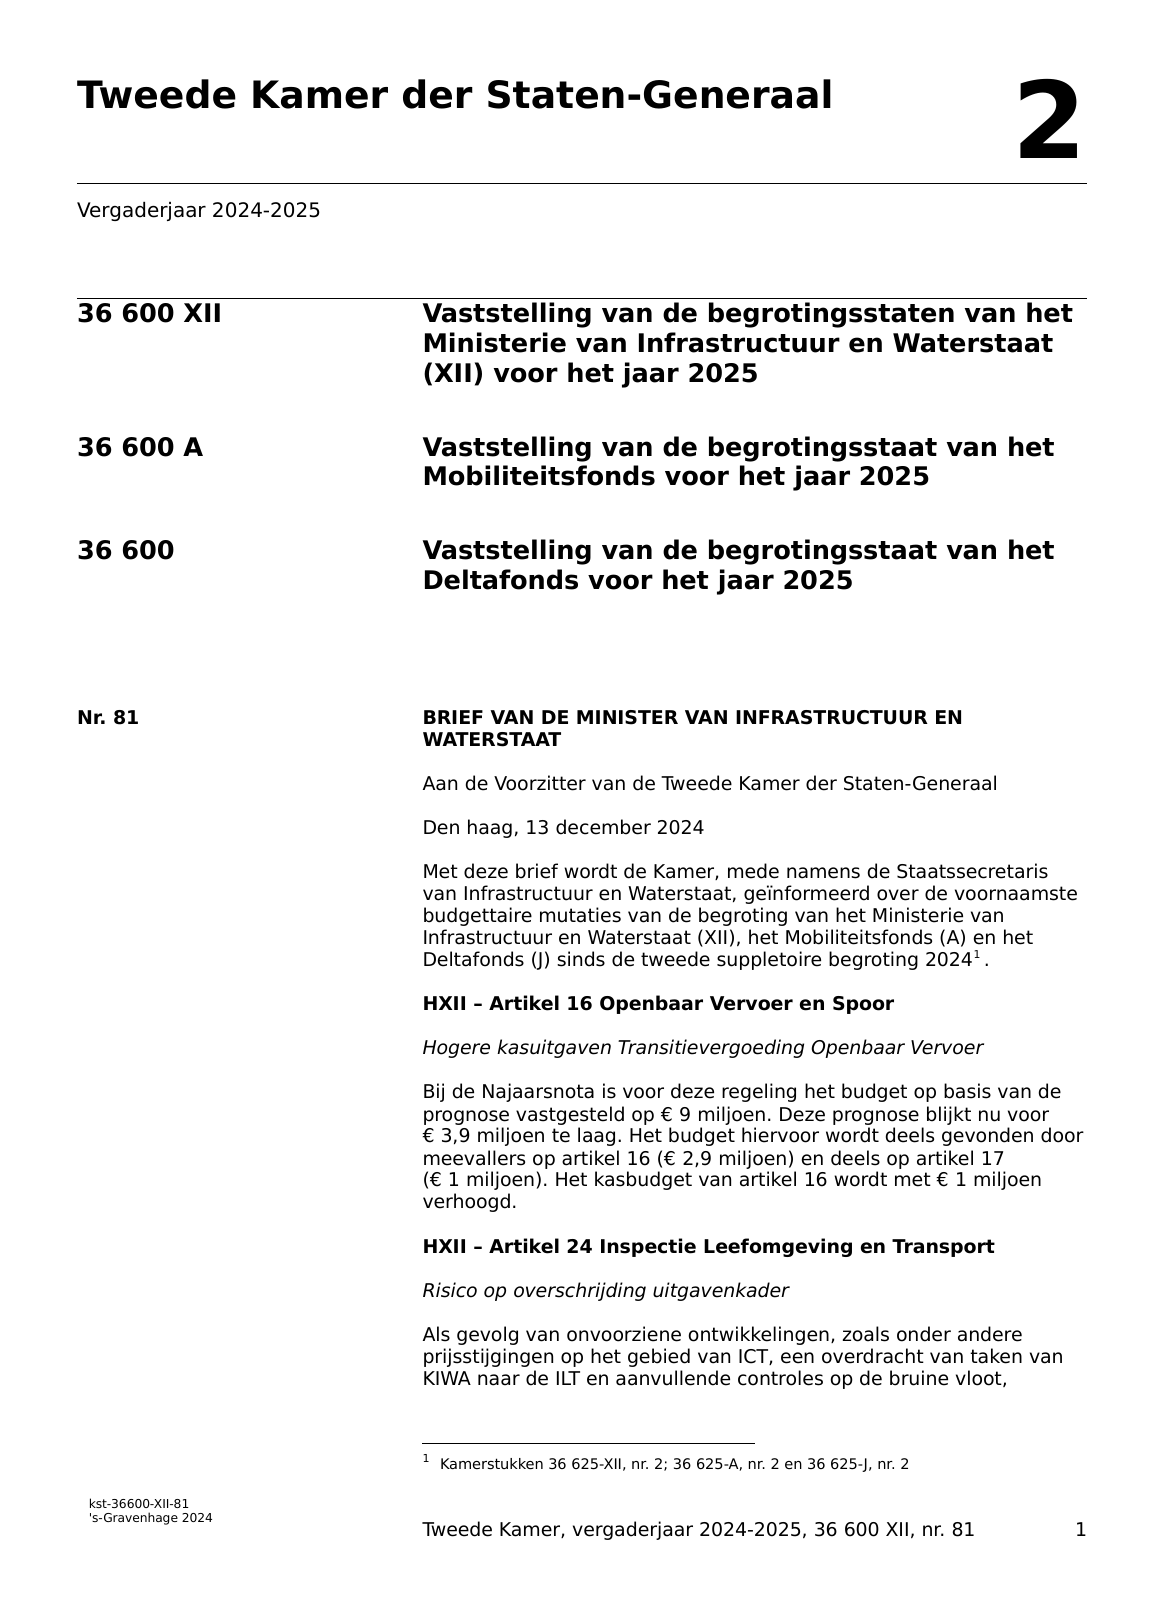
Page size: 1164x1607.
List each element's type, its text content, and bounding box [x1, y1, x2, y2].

subtitle Hogere kasuitgaven Transitievergoeding Openbaar Vervoer [422, 1037, 1087, 1059]
subtitle 36 600 A Vaststelling van de begrotingsstaat van het Mobiliteitsfonds voor het jaar 2025 [77, 432, 1087, 492]
subtitle HXII – Artikel 16 Openbaar Vervoer en Spoor [422, 993, 1087, 1015]
text Met deze brief wordt de Kamer, mede namens de Staatssecretaris van Infrastructuur en Waterstaat, geïnformeerd over de voornaamste budgettaire mutaties van de begroting van het Ministerie van Infrastructuur en Waterstaat (XII), het Mobiliteitsfonds (A) en het Deltafonds (J) sinds de tweede suppletoire begroting 2024. [422, 861, 1087, 971]
table_header Tweede Kamer der Staten-Generaal [77, 59, 886, 183]
subtitle Risico op overschrijding uitgavenkader [422, 1280, 1087, 1302]
text Den haag, 13 december 2024 [422, 817, 1087, 839]
subtitle 36 600 Vaststelling van de begrotingsstaat van het Deltafonds voor het jaar 2025 [77, 536, 1087, 596]
text Bij de Najaarsnota is voor deze regeling het budget op basis van de prognose vastgesteld op € 9 miljoen. Deze prognose blijkt nu voor € 3,9 miljoen te laag. Het budget hiervoor wordt deels gevonden door meevallers op artikel 16 (€ 2,9 miljoen) en deels op artikel 17 (€ 1 miljoen). Het kasbudget van artikel 16 wordt met € 1 miljoen verhoogd. [422, 1081, 1087, 1213]
subtitle 36 600 XII Vaststelling van de begrotingsstaten van het Ministerie van Infrastructuur en Waterstaat (XII) voor het jaar 2025 [77, 299, 1087, 388]
subtitle HXII – Artikel 24 Inspectie Leefomgeving en Transport [422, 1236, 1087, 1257]
text Aan de Voorzitter van de Tweede Kamer der Staten-Generaal [422, 773, 1087, 795]
text kst-36600-XII-81 [88, 1497, 323, 1511]
text Kamerstukken 36 625-XII, nr. 2; 36 625-A, nr. 2 en 36 625-J, nr. 2 [422, 1452, 1087, 1474]
table_header 2 [886, 59, 1087, 183]
subtitle Nr. 81 BRIEF VAN DE MINISTER VAN INFRASTRUCTUUR EN WATERSTAAT [77, 707, 1087, 751]
text Als gevolg van onvoorziene ontwikkelingen, zoals onder andere prijsstijgingen op het gebied van ICT, een overdracht van taken van KIWA naar de ILT en aanvullende controles op de bruine vloot, [422, 1324, 1087, 1390]
text 's-Gravenhage 2024 [88, 1511, 323, 1525]
table_cell Vergaderjaar 2024-2025 [77, 184, 1087, 298]
